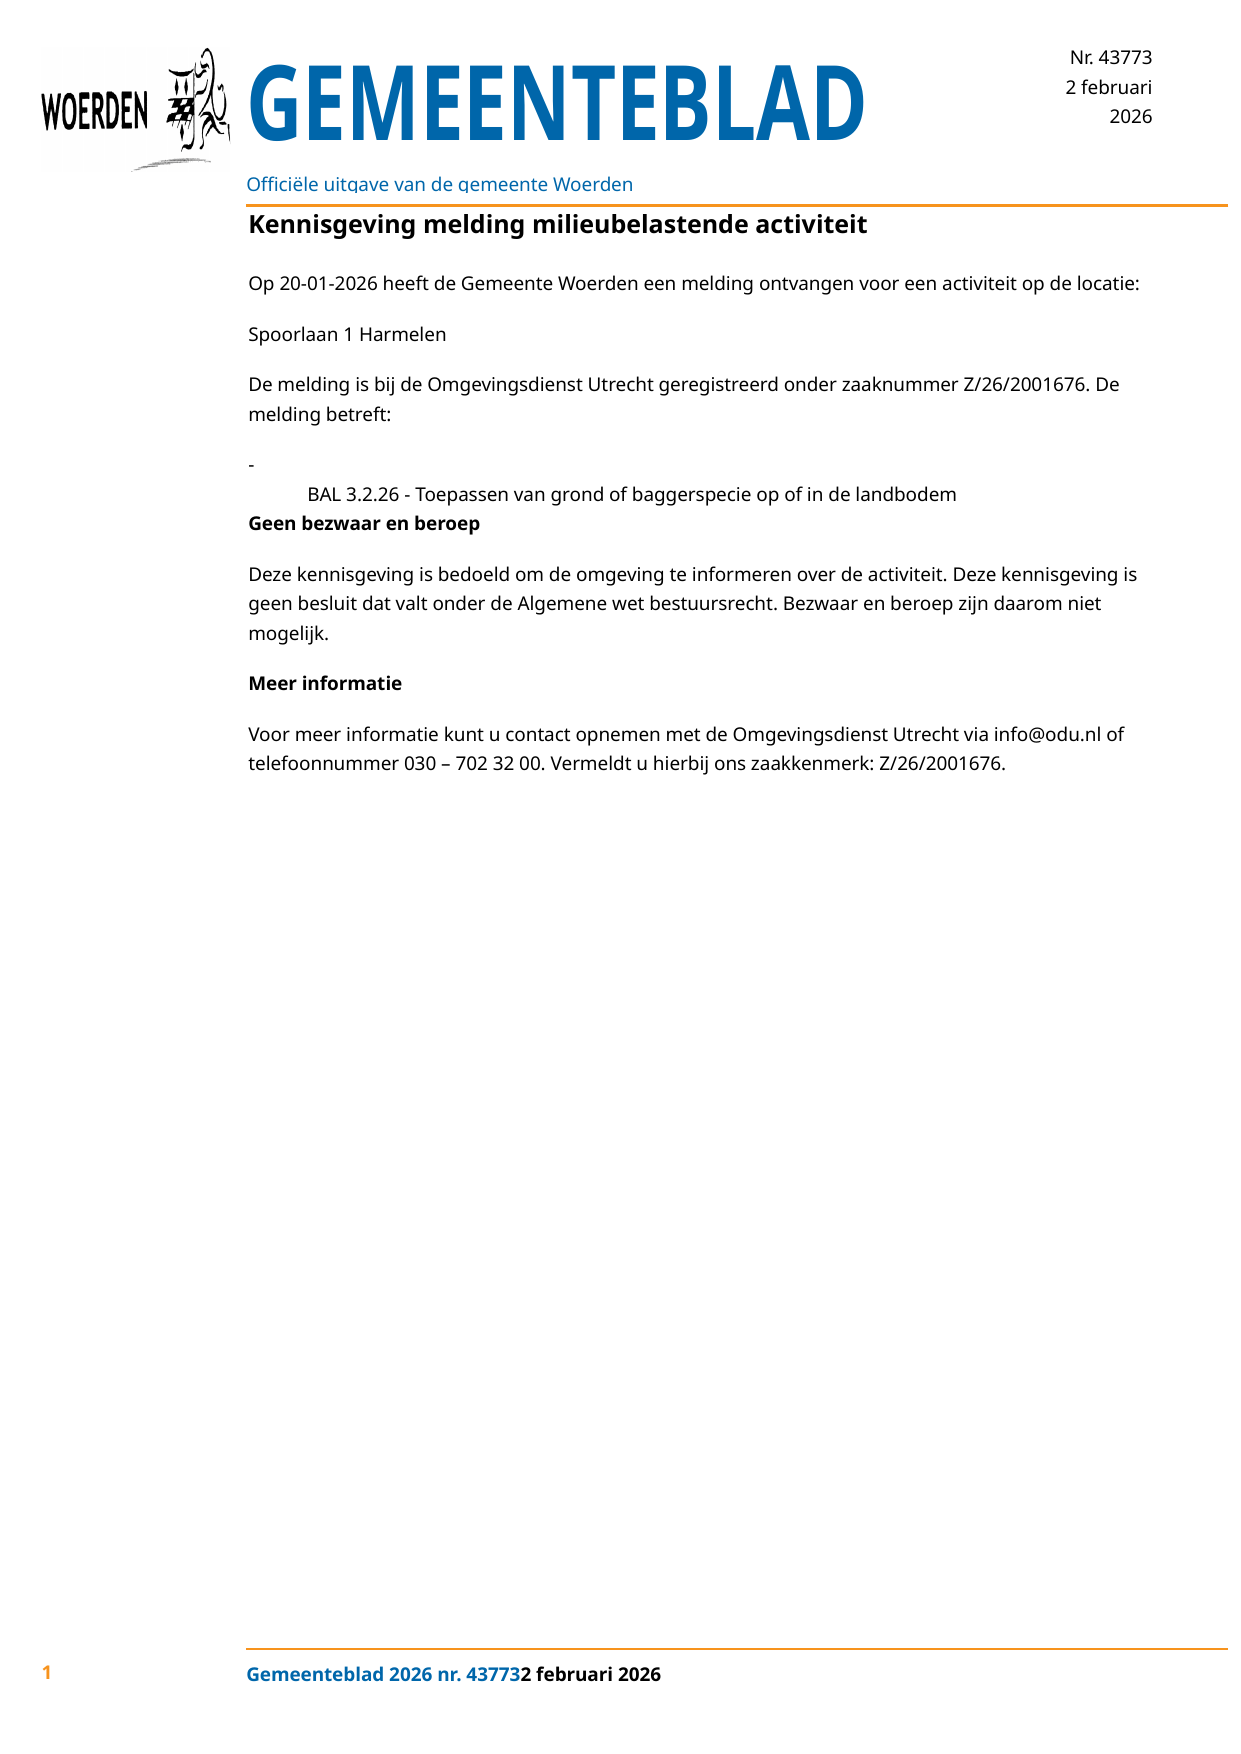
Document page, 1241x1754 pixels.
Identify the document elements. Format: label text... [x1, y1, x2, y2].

text Deze kennisgeving is bedoeld om de omgeving te informeren over de activiteit. Deze kennisgeving is geen besluit dat valt onder de Algemene wet bestuursrecht. Bezwaar en beroep zijn daarom niet mogelijk. [248, 561, 1152, 646]
text De melding is bij de Omgevingsdienst Utrecht geregistreerd onder zaaknummer Z/26/2001676. De melding betreft: [248, 371, 1152, 426]
list BAL 3.2.26 - Toepassen van grond of baggerspecie op of in de landbodem [248, 481, 1152, 506]
picture [41, 47, 231, 172]
text Voor meer informatie kunt u contact opnemen met de Omgevingsdienst Utrecht via info@odu.nl of telefoonnummer 030 – 702 32 00. Vermeldt u hierbij ons zaakkenmerk: Z/26/2001676. [248, 721, 1152, 776]
text Meer informatie [248, 670, 1152, 696]
text Kennisgeving melding milieubelastende activiteit [248, 207, 1152, 241]
text Geen bezwaar en beroep [248, 510, 1152, 536]
text Spoorlaan 1 Harmelen [248, 321, 1152, 346]
text Op 20-01-2026 heeft de Gemeente Woerden een melding ontvangen voor een activiteit op de locatie: [248, 270, 1152, 296]
